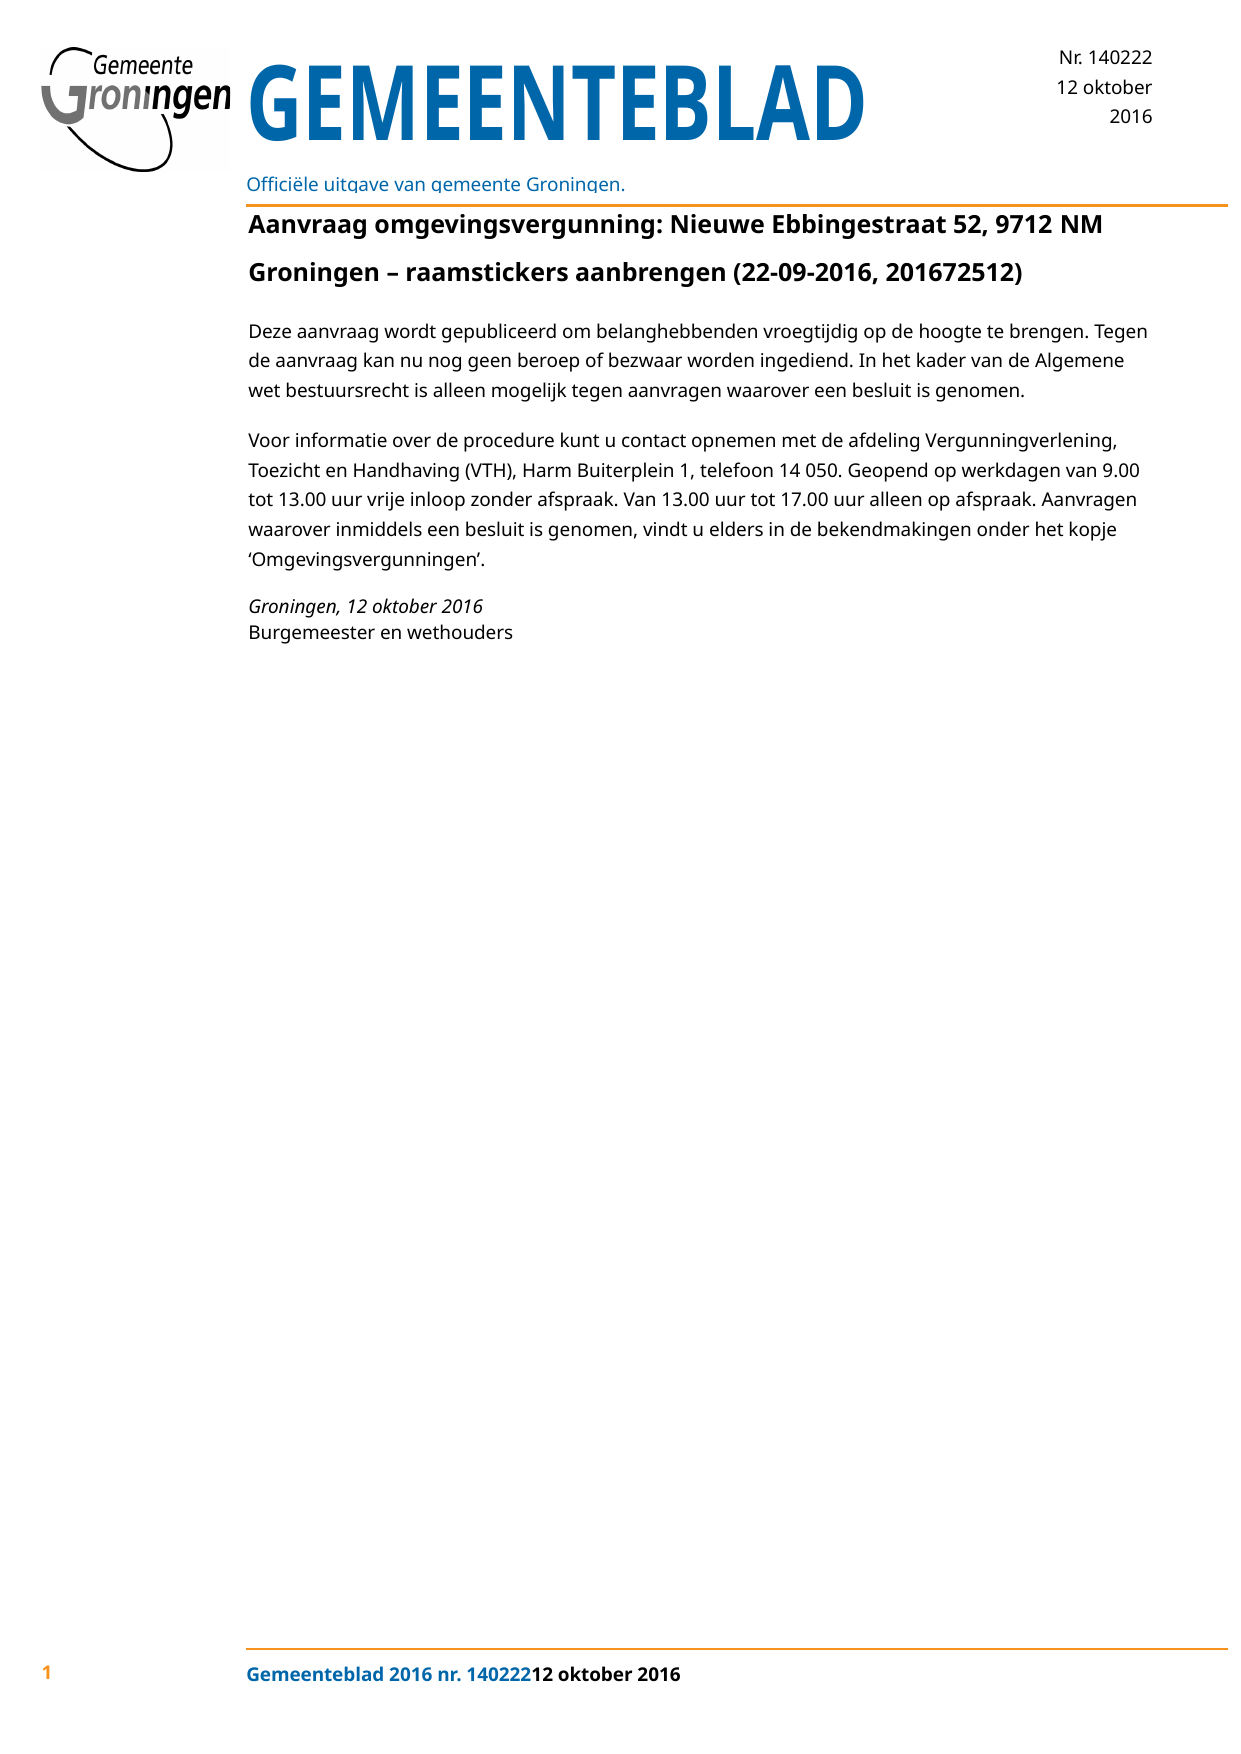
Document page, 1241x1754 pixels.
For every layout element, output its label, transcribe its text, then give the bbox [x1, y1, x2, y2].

text Burgemeester en wethouders [248, 619, 1152, 645]
text Aanvraag omgevingsvergunning: Nieuwe Ebbingestraat 52, 9712 NM Groningen – raamstickers aanbrengen (22-09-2016, 201672512) [248, 207, 1152, 288]
picture [41, 47, 231, 172]
text Groningen, 12 oktober 2016 [248, 594, 1152, 619]
text Deze aanvraag wordt gepubliceerd om belanghebbenden vroegtijdig op de hoogte te brengen. Tegen de aanvraag kan nu nog geen beroep of bezwaar worden ingediend. In het kader van de Algemene wet bestuursrecht is alleen mogelijk tegen aanvragen waarover een besluit is genomen. [248, 318, 1152, 403]
text Voor informatie over de procedure kunt u contact opnemen met de afdeling Vergunningverlening, Toezicht en Handhaving (VTH), Harm Buiterplein 1, telefoon 14 050. Geopend op werkdagen van 9.00 tot 13.00 uur vrije inloop zonder afspraak. Van 13.00 uur tot 17.00 uur alleen op afspraak. Aanvragen waarover inmiddels een besluit is genomen, vindt u elders in de bekendmakingen onder het kopje ‘Omgevingsvergunningen’. [248, 427, 1152, 572]
